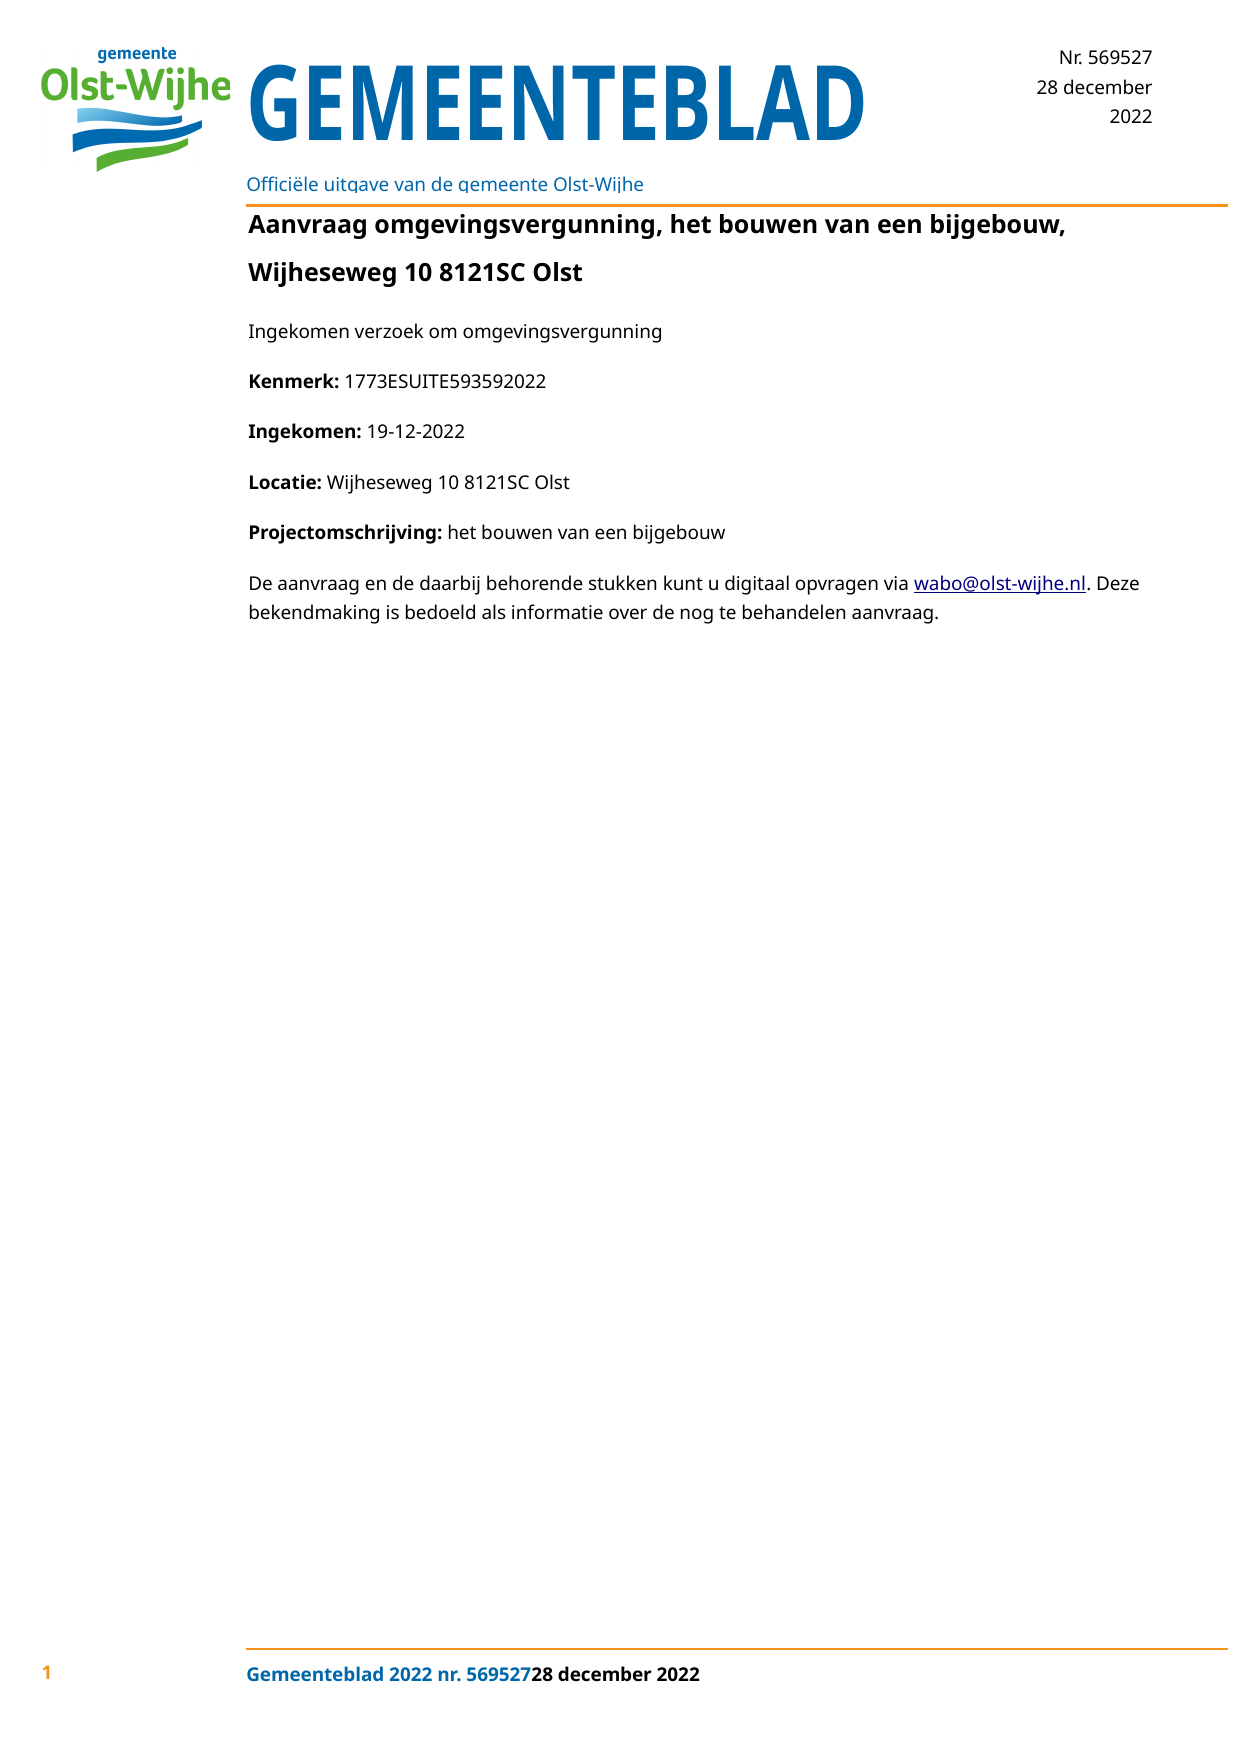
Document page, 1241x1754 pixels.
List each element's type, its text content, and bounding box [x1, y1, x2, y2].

text Ingekomen: 19-12-2022 [248, 419, 1152, 444]
text Projectomschrijving: het bouwen van een bijgebouw [248, 519, 1152, 545]
text De aanvraag en de daarbij behorende stukken kunt u digitaal opvragen via wabo@olst-wijhe.nl. Deze bekendmaking is bedoeld als informatie over de nog te behandelen aanvraag. [248, 570, 1152, 625]
text Kenmerk: 1773ESUITE593592022 [248, 368, 1152, 394]
picture [41, 47, 231, 172]
text Ingekomen verzoek om omgevingsvergunning [248, 318, 1152, 344]
text Aanvraag omgevingsvergunning, het bouwen van een bijgebouw, Wijheseweg 10 8121SC Olst [248, 207, 1152, 288]
text Locatie: Wijheseweg 10 8121SC Olst [248, 469, 1152, 495]
